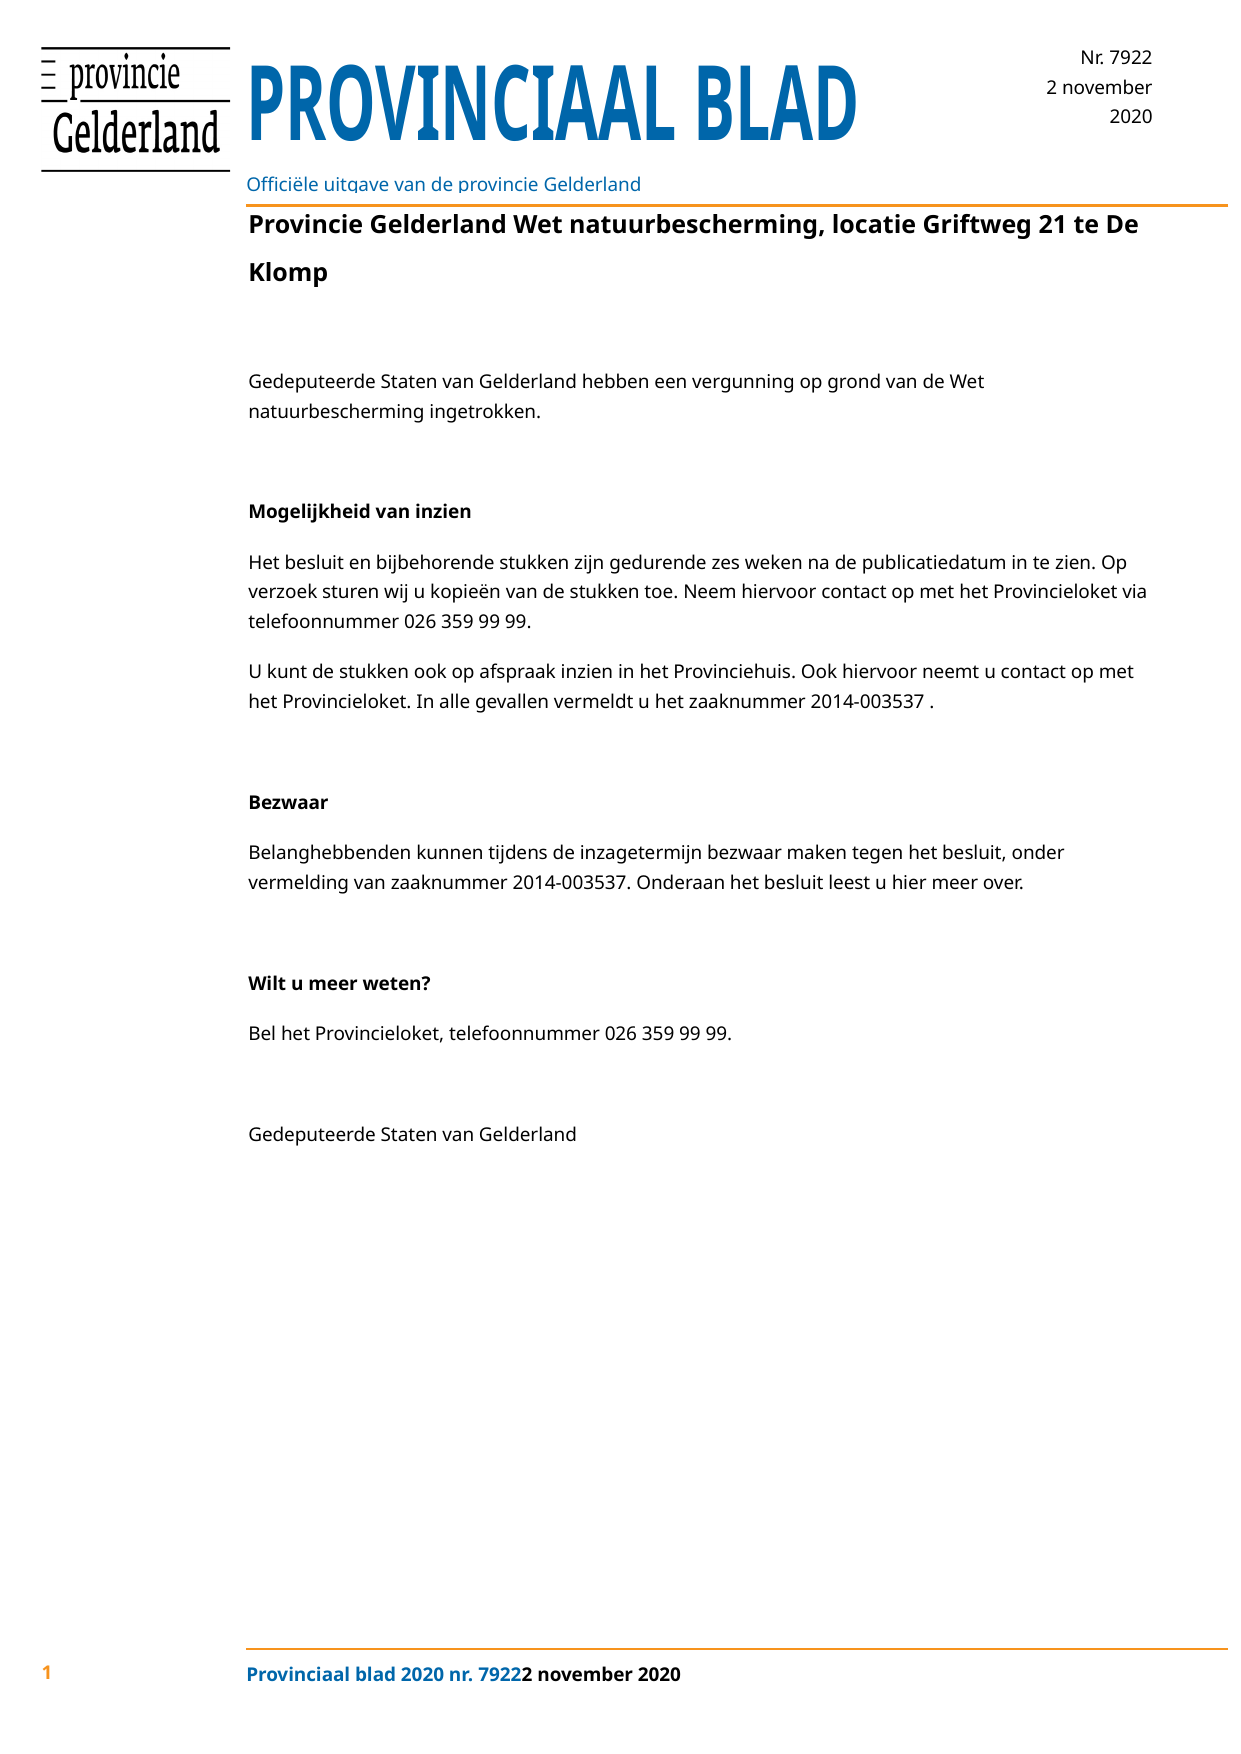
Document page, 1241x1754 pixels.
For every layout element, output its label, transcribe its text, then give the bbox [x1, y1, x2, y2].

text Provincie Gelderland Wet natuurbescherming, locatie Griftweg 21 te De Klomp [248, 207, 1152, 288]
text Mogelijkheid van inzien [248, 499, 1152, 524]
text Bel het Provincieloket, telefoonnummer 026 359 99 99. [248, 1020, 1152, 1046]
text Belanghebbenden kunnen tijdens de inzagetermijn bezwaar maken tegen het besluit, onder vermelding van zaaknummer 2014-003537. Onderaan het besluit leest u hier meer over. [248, 839, 1152, 895]
text Gedeputeerde Staten van Gelderland [248, 1121, 1152, 1147]
text U kunt de stukken ook op afspraak inzien in het Provinciehuis. Ook hiervoor neemt u contact op met het Provincieloket. In alle gevallen vermeldt u het zaaknummer 2014-003537 . [248, 659, 1152, 714]
text Bezwaar [248, 789, 1152, 815]
text Wilt u meer weten? [248, 970, 1152, 996]
text Gedeputeerde Staten van Gelderland hebben een vergunning op grond van de Wet natuurbescherming ingetrokken. [248, 368, 1152, 424]
picture [41, 47, 231, 172]
text Het besluit en bijbehorende stukken zijn gedurende zes weken na de publicatiedatum in te zien. Op verzoek sturen wij u kopieën van de stukken toe. Neem hiervoor contact op met het Provincieloket via telefoonnummer 026 359 99 99. [248, 549, 1152, 634]
